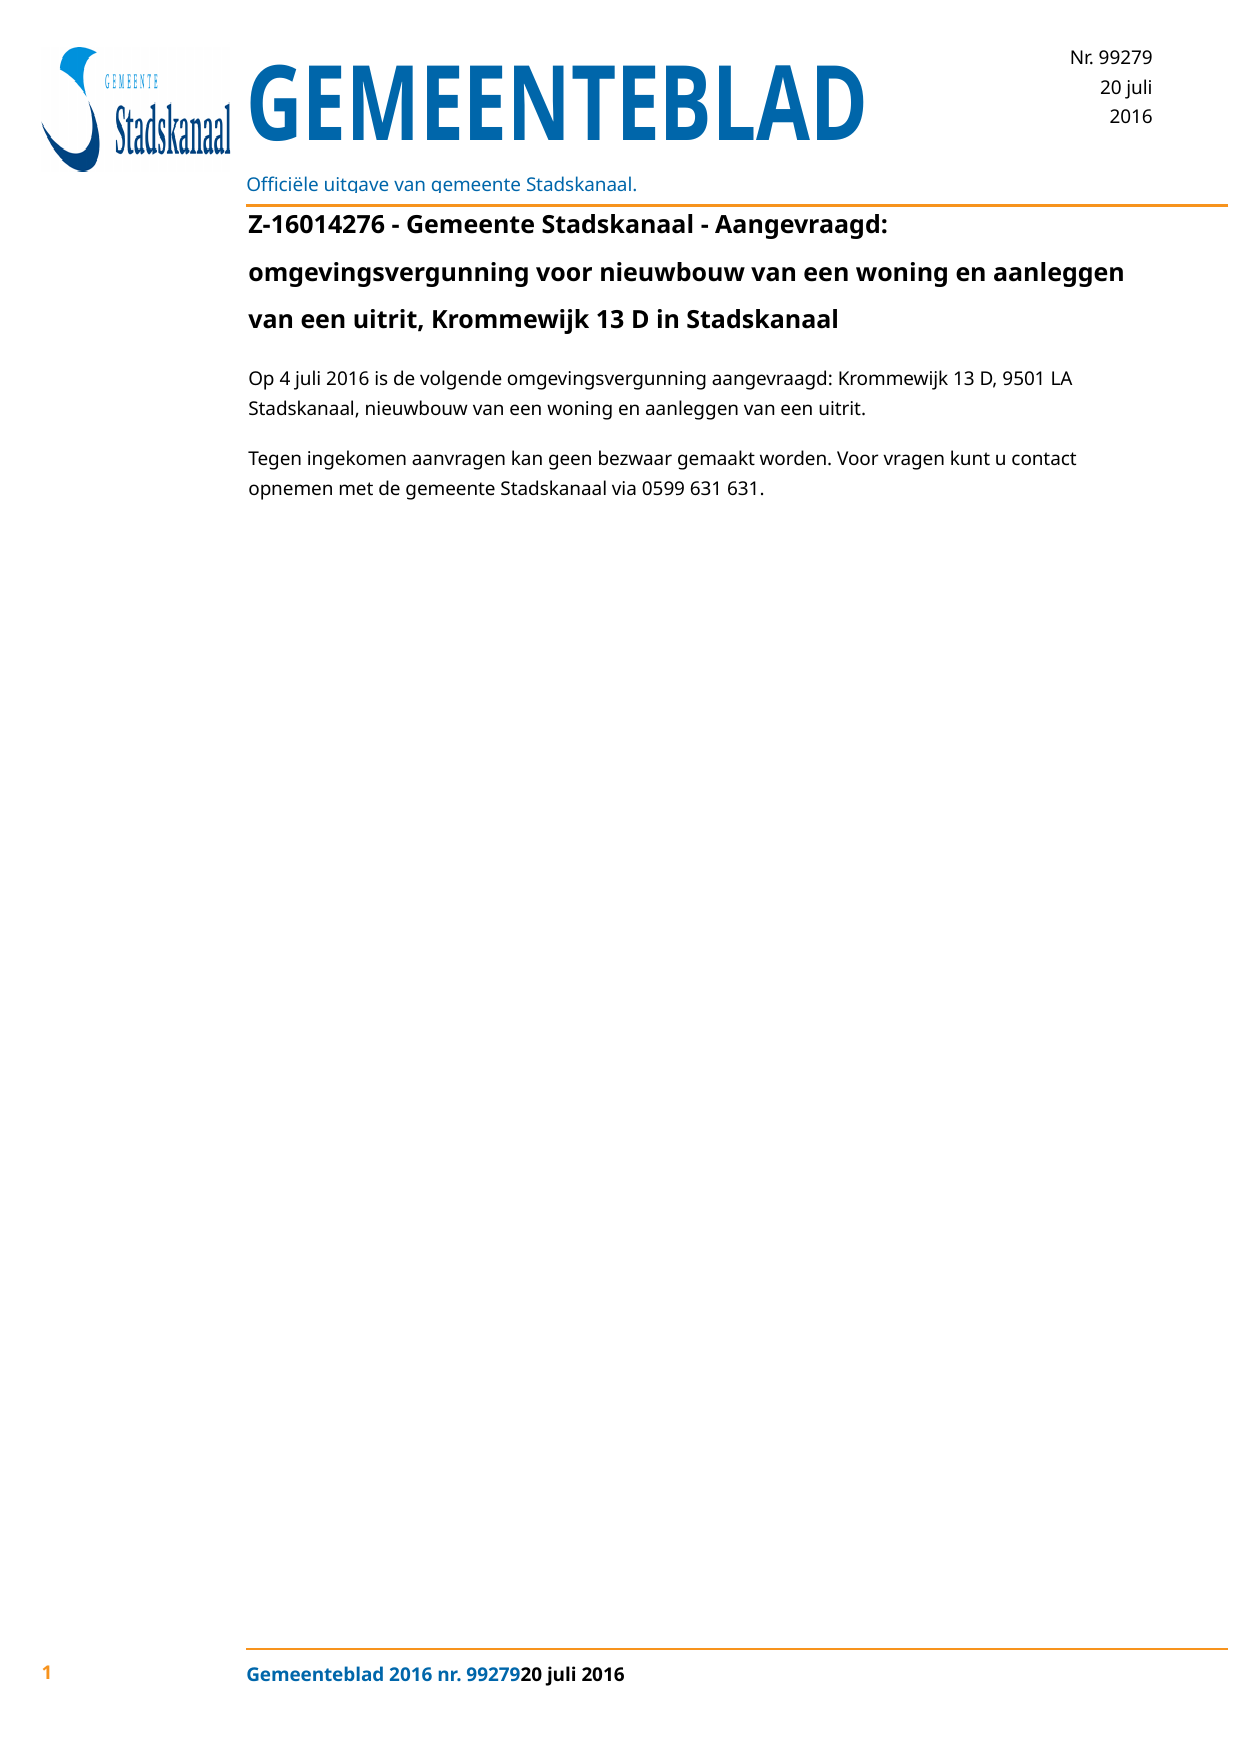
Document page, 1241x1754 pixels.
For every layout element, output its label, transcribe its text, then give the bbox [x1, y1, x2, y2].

text Z-16014276 - Gemeente Stadskanaal - Aangevraagd: omgevingsvergunning voor nieuwbouw van een woning en aanleggen van een uitrit, Krommewijk 13 D in Stadskanaal [248, 207, 1152, 336]
text Op 4 juli 2016 is de volgende omgevingsvergunning aangevraagd: Krommewijk 13 D, 9501 LA Stadskanaal, nieuwbouw van een woning en aanleggen van een uitrit. [248, 366, 1152, 421]
text Tegen ingekomen aanvragen kan geen bezwaar gemaakt worden. Voor vragen kunt u contact opnemen met de gemeente Stadskanaal via 0599 631 631. [248, 446, 1152, 501]
picture [41, 47, 231, 172]
